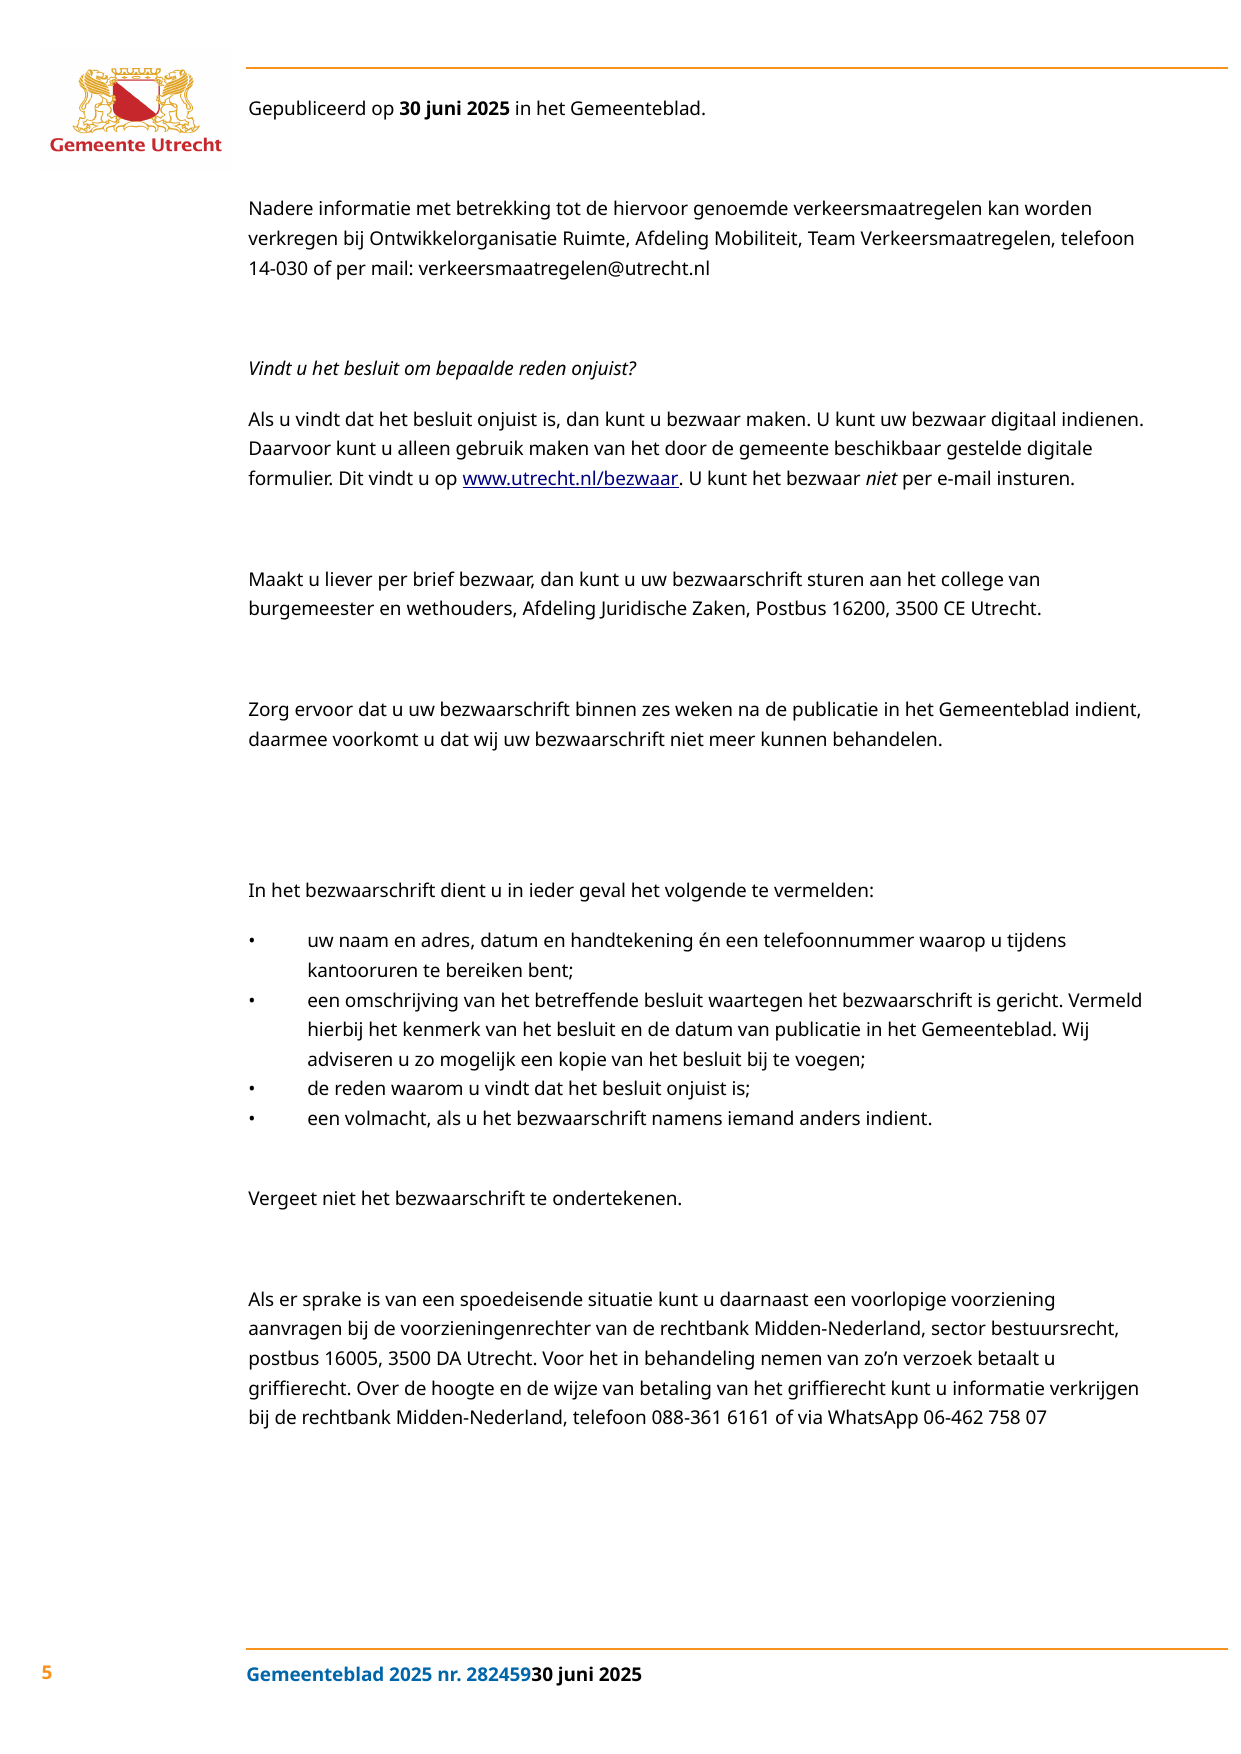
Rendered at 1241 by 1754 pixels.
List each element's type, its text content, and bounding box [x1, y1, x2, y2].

list de reden waarom u vindt dat het besluit onjuist is; [248, 1076, 1152, 1101]
text Vindt u het besluit om bepaalde reden onjuist? [248, 356, 1152, 381]
text Maakt u liever per brief bezwaar, dan kunt u uw bezwaarschrift sturen aan het college van burgemeester en wethouders, Afdeling Juridische Zaken, Postbus 16200, 3500 CE Utrecht. [248, 566, 1152, 621]
text Zorg ervoor dat u uw bezwaarschrift binnen zes weken na de publicatie in het Gemeenteblad indient, daarmee voorkomt u dat wij uw bezwaarschrift niet meer kunnen behandelen. [248, 696, 1152, 752]
list een omschrijving van het betreffende besluit waartegen het bezwaarschrift is gericht. Vermeld hierbij het kenmerk van het besluit en de datum van publicatie in het Gemeenteblad. Wij adviseren u zo mogelijk een kopie van het besluit bij te voegen; [248, 987, 1152, 1072]
list uw naam en adres, datum en handtekening én een telefoonnummer waarop u tijdens kantooruren te bereiken bent; [248, 928, 1152, 983]
picture [41, 47, 231, 172]
text Vergeet niet het bezwaarschrift te ondertekenen. [248, 1185, 1152, 1211]
list een volmacht, als u het bezwaarschrift namens iemand anders indient. [248, 1105, 1152, 1131]
text Als er sprake is van een spoedeisende situatie kunt u daarnaast een voorlopige voorziening aanvragen bij de voorzieningenrechter van de rechtbank Midden-Nederland, sector bestuursrecht, postbus 16005, 3500 DA Utrecht. Voor het in behandeling nemen van zo’n verzoek betaalt u griffierecht. Over de hoogte en de wijze van betaling van het griffierecht kunt u informatie verkrijgen bij de rechtbank Midden-Nederland, telefoon 088-361 6161 of via WhatsApp 06-462 758 07 [248, 1286, 1152, 1430]
text Nadere informatie met betrekking tot de hiervoor genoemde verkeersmaatregelen kan worden verkregen bij Ontwikkelorganisatie Ruimte, Afdeling Mobiliteit, Team Verkeersmaatregelen, telefoon 14-030 of per mail: verkeersmaatregelen@utrecht.nl [248, 196, 1152, 281]
text Als u vindt dat het besluit onjuist is, dan kunt u bezwaar maken. U kunt uw bezwaar digitaal indienen. Daarvoor kunt u alleen gebruik maken van het door de gemeente beschikbaar gestelde digitale formulier. Dit vindt u op www.utrecht.nl/bezwaar. U kunt het bezwaar niet per e-mail insturen. [248, 406, 1152, 491]
text Gepubliceerd op 30 juni 2025 in het Gemeenteblad. [248, 95, 1152, 121]
text In het bezwaarschrift dient u in ieder geval het volgende te vermelden: [248, 877, 1152, 903]
